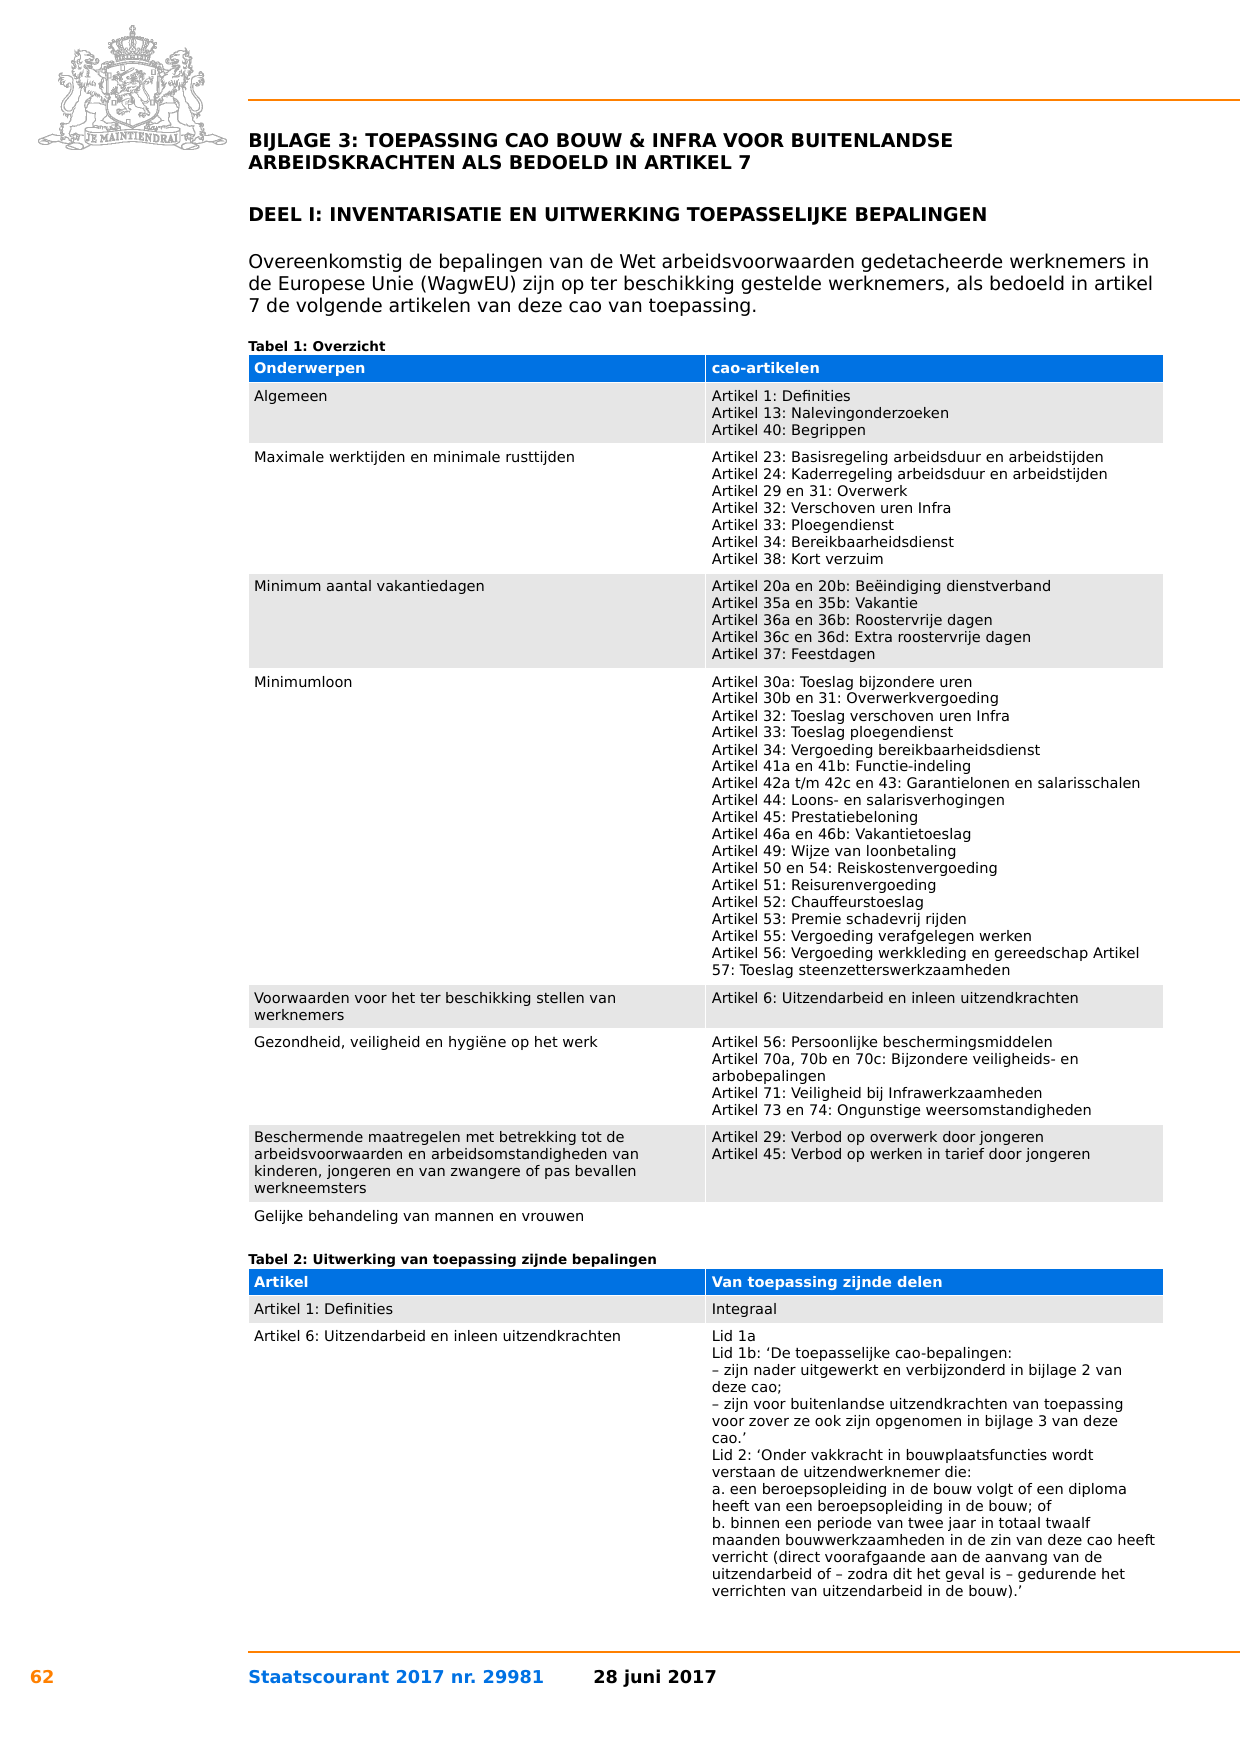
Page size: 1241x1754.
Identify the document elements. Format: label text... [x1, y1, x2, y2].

table_cell Minimum aantal vakantiedagen [249, 574, 705, 668]
table_header Tabel 1: Overzicht [248, 339, 1163, 354]
table_cell Artikel 30a: Toeslag bijzondere uren Artikel 30b en 31: Overwerkvergoeding Artikel 32: Toeslag verschoven uren Infra Artikel 33: Toeslag ploegendienst Artikel 34: Vergoeding bereikbaarheidsdienst Artikel 41a en 41b: Functie-indeling Artikel 42a t/m 42c en 43: Garantielonen en salarisschalen Artikel 44: Loons- en salarisverhogingen Artikel 45: Prestatiebeloning Artikel 46a en 46b: Vakantietoeslag Artikel 49: Wijze van loonbetaling Artikel 50 en 54: Reiskostenvergoeding Artikel 51: Reisurenvergoeding Artikel 52: Chauffeurstoeslag Artikel 53: Premie schadevrij rijden Artikel 55: Vergoeding verafgelegen werken Artikel 56: Vergoeding werkkleding en gereedschap Artikel 57: Toeslag steenzetterswerkzaamheden [706, 669, 1163, 984]
table_cell Artikel 56: Persoonlijke beschermingsmiddelen Artikel 70a, 70b en 70c: Bijzondere veiligheids- en arbobepalingen Artikel 71: Veiligheid bij Infrawerkzaamheden Artikel 73 en 74: Ongunstige weersomstandigheden [706, 1029, 1163, 1123]
table_cell cao-artikelen [706, 355, 1163, 382]
table_cell Integraal [706, 1296, 1163, 1323]
table_cell Artikel 1: Definities [249, 1296, 705, 1323]
table_cell Artikel 6: Uitzendarbeid en inleen uitzendkrachten [249, 1324, 705, 1605]
picture [38, 25, 227, 150]
text Overeenkomstig de bepalingen van de Wet arbeidsvoorwaarden gedetacheerde werknemers in de Europese Unie (WagwEU) zijn op ter beschikking gestelde werknemers, als bedoeld in artikel 7 de volgende artikelen van deze cao van toepassing. [248, 251, 1163, 317]
table_header Tabel 2: Uitwerking van toepassing zijnde bepalingen [248, 1252, 1163, 1268]
table_cell [706, 1203, 1163, 1229]
table_cell Minimumloon [249, 669, 705, 984]
subtitle BIJLAGE 3: TOEPASSING CAO BOUW & INFRA VOOR BUITENLANDSE ARBEIDSKRACHTEN ALS BEDOELD IN ARTIKEL 7 [248, 130, 1163, 174]
table_cell Onderwerpen [249, 355, 705, 382]
table_cell Voorwaarden voor het ter beschikking stellen van werknemers [249, 985, 705, 1028]
table_cell Artikel 6: Uitzendarbeid en inleen uitzendkrachten [706, 985, 1163, 1028]
table_cell Maximale werktijden en minimale rusttijden [249, 444, 705, 572]
table_cell Gelijke behandeling van mannen en vrouwen [249, 1203, 705, 1229]
table_cell Beschermende maatregelen met betrekking tot de arbeidsvoorwaarden en arbeidsomstandigheden van kinderen, jongeren en van zwangere of pas bevallen werkneemsters [249, 1125, 705, 1202]
table_cell Artikel 23: Basisregeling arbeidsduur en arbeidstijden Artikel 24: Kaderregeling arbeidsduur en arbeidstijden Artikel 29 en 31: Overwerk Artikel 32: Verschoven uren Infra Artikel 33: Ploegendienst Artikel 34: Bereikbaarheidsdienst Artikel 38: Kort verzuim [706, 444, 1163, 572]
table_cell Gezondheid, veiligheid en hygiëne op het werk [249, 1029, 705, 1123]
table_cell Artikel 20a en 20b: Beëindiging dienstverband Artikel 35a en 35b: Vakantie Artikel 36a en 36b: Roostervrije dagen Artikel 36c en 36d: Extra roostervrije dagen Artikel 37: Feestdagen [706, 574, 1163, 668]
table_cell Algemeen [249, 383, 705, 443]
table_cell Artikel 1: Definities Artikel 13: Nalevingonderzoeken Artikel 40: Begrippen [706, 383, 1163, 443]
subtitle DEEL I: INVENTARISATIE EN UITWERKING TOEPASSELIJKE BEPALINGEN [248, 204, 1163, 226]
table_cell Lid 1a Lid 1b: ‘De toepasselijke cao-bepalingen: – zijn nader uitgewerkt en verbijzonderd in bijlage 2 van deze cao; – zijn voor buitenlandse uitzendkrachten van toepassing voor zover ze ook zijn opgenomen in bijlage 3 van deze cao.’ Lid 2: ‘Onder vakkracht in bouwplaatsfuncties wordt verstaan de uitzendwerknemer die: a. een beroepsopleiding in de bouw volgt of een diploma heeft van een beroepsopleiding in de bouw; of b. binnen een periode van twee jaar in totaal twaalf maanden bouwwerkzaamheden in de zin van deze cao heeft verricht (direct voorafgaande aan de aanvang van de uitzendarbeid of – zodra dit het geval is – gedurende het verrichten van uitzendarbeid in de bouw).’ [706, 1324, 1163, 1605]
table_cell Van toepassing zijnde delen [706, 1269, 1163, 1295]
table_cell Artikel [249, 1269, 705, 1295]
table_cell Artikel 29: Verbod op overwerk door jongeren Artikel 45: Verbod op werken in tarief door jongeren [706, 1125, 1163, 1202]
